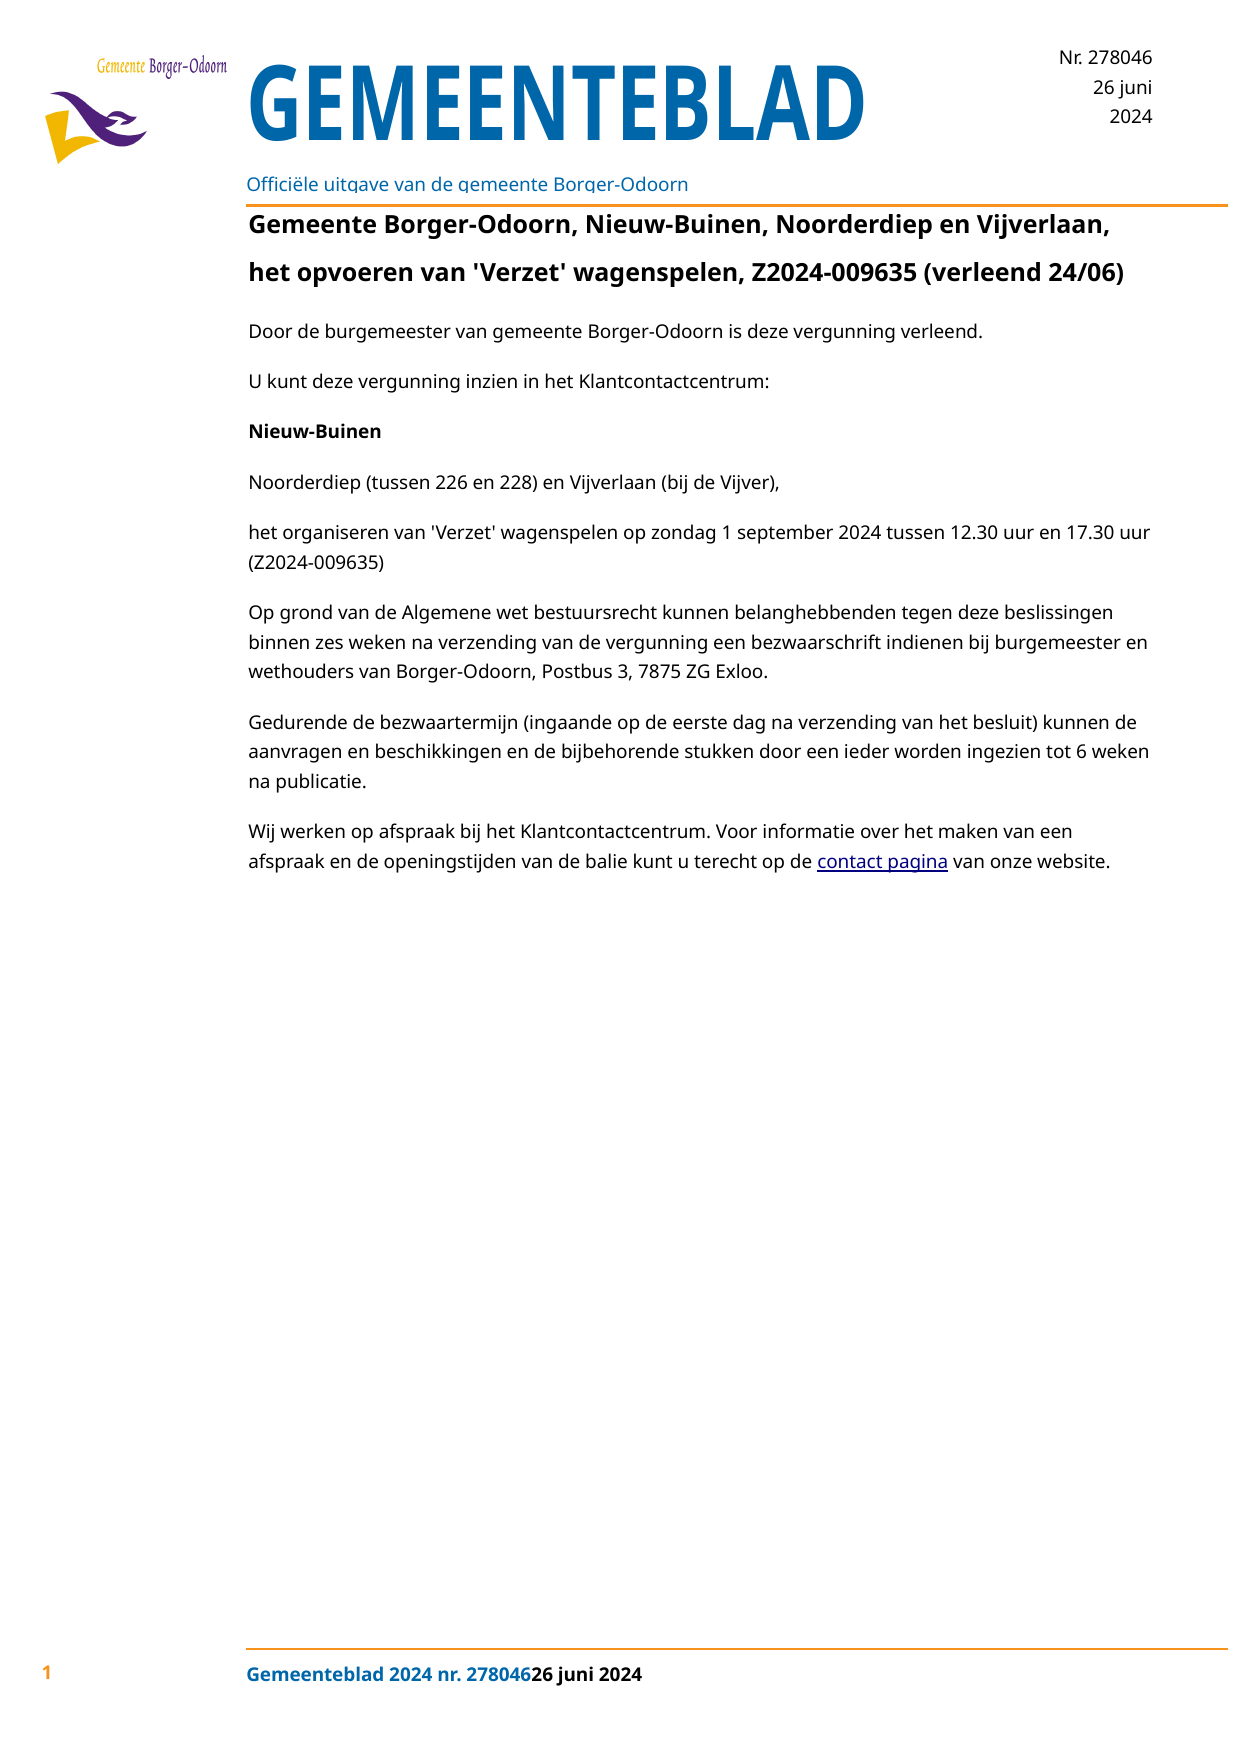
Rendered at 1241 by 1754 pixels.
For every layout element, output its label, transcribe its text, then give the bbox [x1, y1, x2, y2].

picture [41, 47, 231, 172]
text U kunt deze vergunning inzien in het Klantcontactcentrum: [248, 368, 1152, 394]
text Wij werken op afspraak bij het Klantcontactcentrum. Voor informatie over het maken van een afspraak en de openingstijden van de balie kunt u terecht op de contact pagina van onze website. [248, 819, 1152, 874]
text Gedurende de bezwaartermijn (ingaande op de eerste dag na verzending van het besluit) kunnen de aanvragen en beschikkingen en de bijbehorende stukken door een ieder worden ingezien tot 6 weken na publicatie. [248, 709, 1152, 794]
text het organiseren van 'Verzet' wagenspelen op zondag 1 september 2024 tussen 12.30 uur en 17.30 uur (Z2024-009635) [248, 519, 1152, 575]
text Noorderdiep (tussen 226 en 228) en Vijverlaan (bij de Vijver), [248, 469, 1152, 495]
text Gemeente Borger-Odoorn, Nieuw-Buinen, Noorderdiep en Vijverlaan, het opvoeren van 'Verzet' wagenspelen, Z2024-009635 (verleend 24/06) [248, 207, 1152, 288]
text Op grond van de Algemene wet bestuursrecht kunnen belanghebbenden tegen deze beslissingen binnen zes weken na verzending van de vergunning een bezwaarschrift indienen bij burgemeester en wethouders van Borger-Odoorn, Postbus 3, 7875 ZG Exloo. [248, 599, 1152, 684]
text Door de burgemeester van gemeente Borger-Odoorn is deze vergunning verleend. [248, 318, 1152, 344]
text Nieuw-Buinen [248, 419, 1152, 444]
